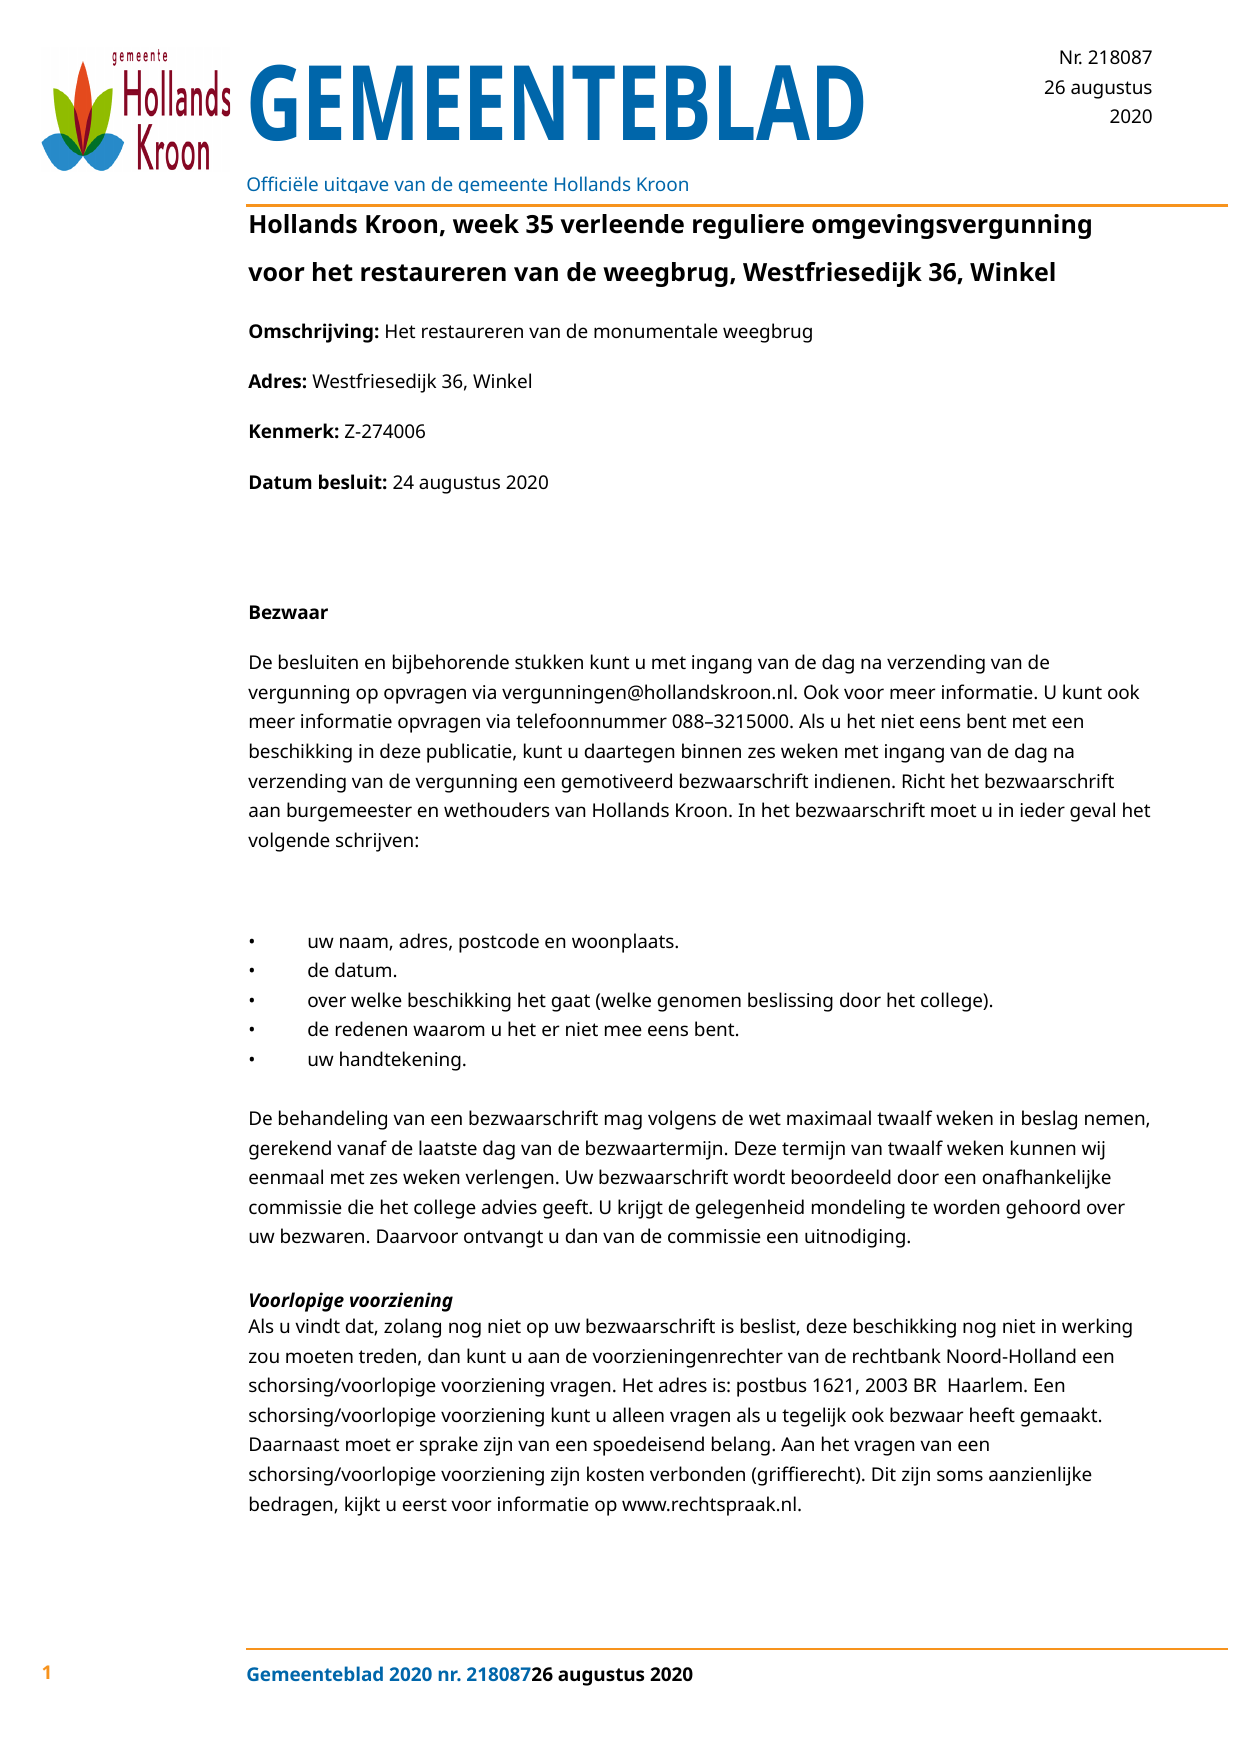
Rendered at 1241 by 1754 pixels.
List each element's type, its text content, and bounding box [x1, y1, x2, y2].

list de redenen waarom u het er niet mee eens bent. [248, 1017, 1152, 1042]
text Bezwaar [248, 599, 1152, 625]
text Hollands Kroon, week 35 verleende reguliere omgevingsvergunning voor het restaureren van de weegbrug, Westfriesedijk 36, Winkel [248, 207, 1152, 288]
text Als u vindt dat, zolang nog niet op uw bezwaarschrift is beslist, deze beschikking nog niet in werking zou moeten treden, dan kunt u aan de voorzieningenrechter van de rechtbank Noord-Holland een schorsing/voorlopige voorziening vragen. Het adres is: postbus 1621, 2003 BR Haarlem. Een schorsing/voorlopige voorziening kunt u alleen vragen als u tegelijk ook bezwaar heeft gemaakt. Daarnaast moet er sprake zijn van een spoedeisend belang. Aan het vragen van een schorsing/voorlopige voorziening zijn kosten verbonden (griffierecht). Dit zijn soms aanzienlijke bedragen, kijkt u eerst voor informatie op www.rechtspraak.nl. [248, 1313, 1152, 1517]
text Omschrijving: Het restaureren van de monumentale weegbrug [248, 318, 1152, 344]
text Voorlopige voorziening [248, 1288, 1152, 1313]
text Adres: Westfriesedijk 36, Winkel [248, 368, 1152, 394]
text De besluiten en bijbehorende stukken kunt u met ingang van de dag na verzending van de vergunning op opvragen via vergunningen@hollandskroon.nl. Ook voor meer informatie. U kunt ook meer informatie opvragen via telefoonnummer 088–3215000. Als u het niet eens bent met een beschikking in deze publicatie, kunt u daartegen binnen zes weken met ingang van de dag na verzending van de vergunning een gemotiveerd bezwaarschrift indienen. Richt het bezwaarschrift aan burgemeester en wethouders van Hollands Kroon. In het bezwaarschrift moet u in ieder geval het volgende schrijven: [248, 649, 1152, 853]
list uw naam, adres, postcode en woonplaats. [248, 928, 1152, 953]
picture [41, 47, 231, 172]
table_header Datum besluit: 24 augustus 2020 [248, 469, 700, 495]
list over welke beschikking het gaat (welke genomen beslissing door het college). [248, 987, 1152, 1013]
list de datum. [248, 957, 1152, 983]
list uw handtekening. [248, 1046, 1152, 1072]
text Kenmerk: Z-274006 [248, 419, 1152, 444]
text De behandeling van een bezwaarschrift mag volgens de wet maximaal twaalf weken in beslag nemen, gerekend vanaf de laatste dag van de bezwaartermijn. Deze termijn van twaalf weken kunnen wij eenmaal met zes weken verlengen. Uw bezwaarschrift wordt beoordeeld door een onafhankelijke commissie die het college advies geeft. U krijgt de gelegenheid mondeling te worden gehoord over uw bezwaren. Daarvoor ontvangt u dan van de commissie een uitnodiging. [248, 1105, 1152, 1249]
table_header [700, 469, 1152, 495]
